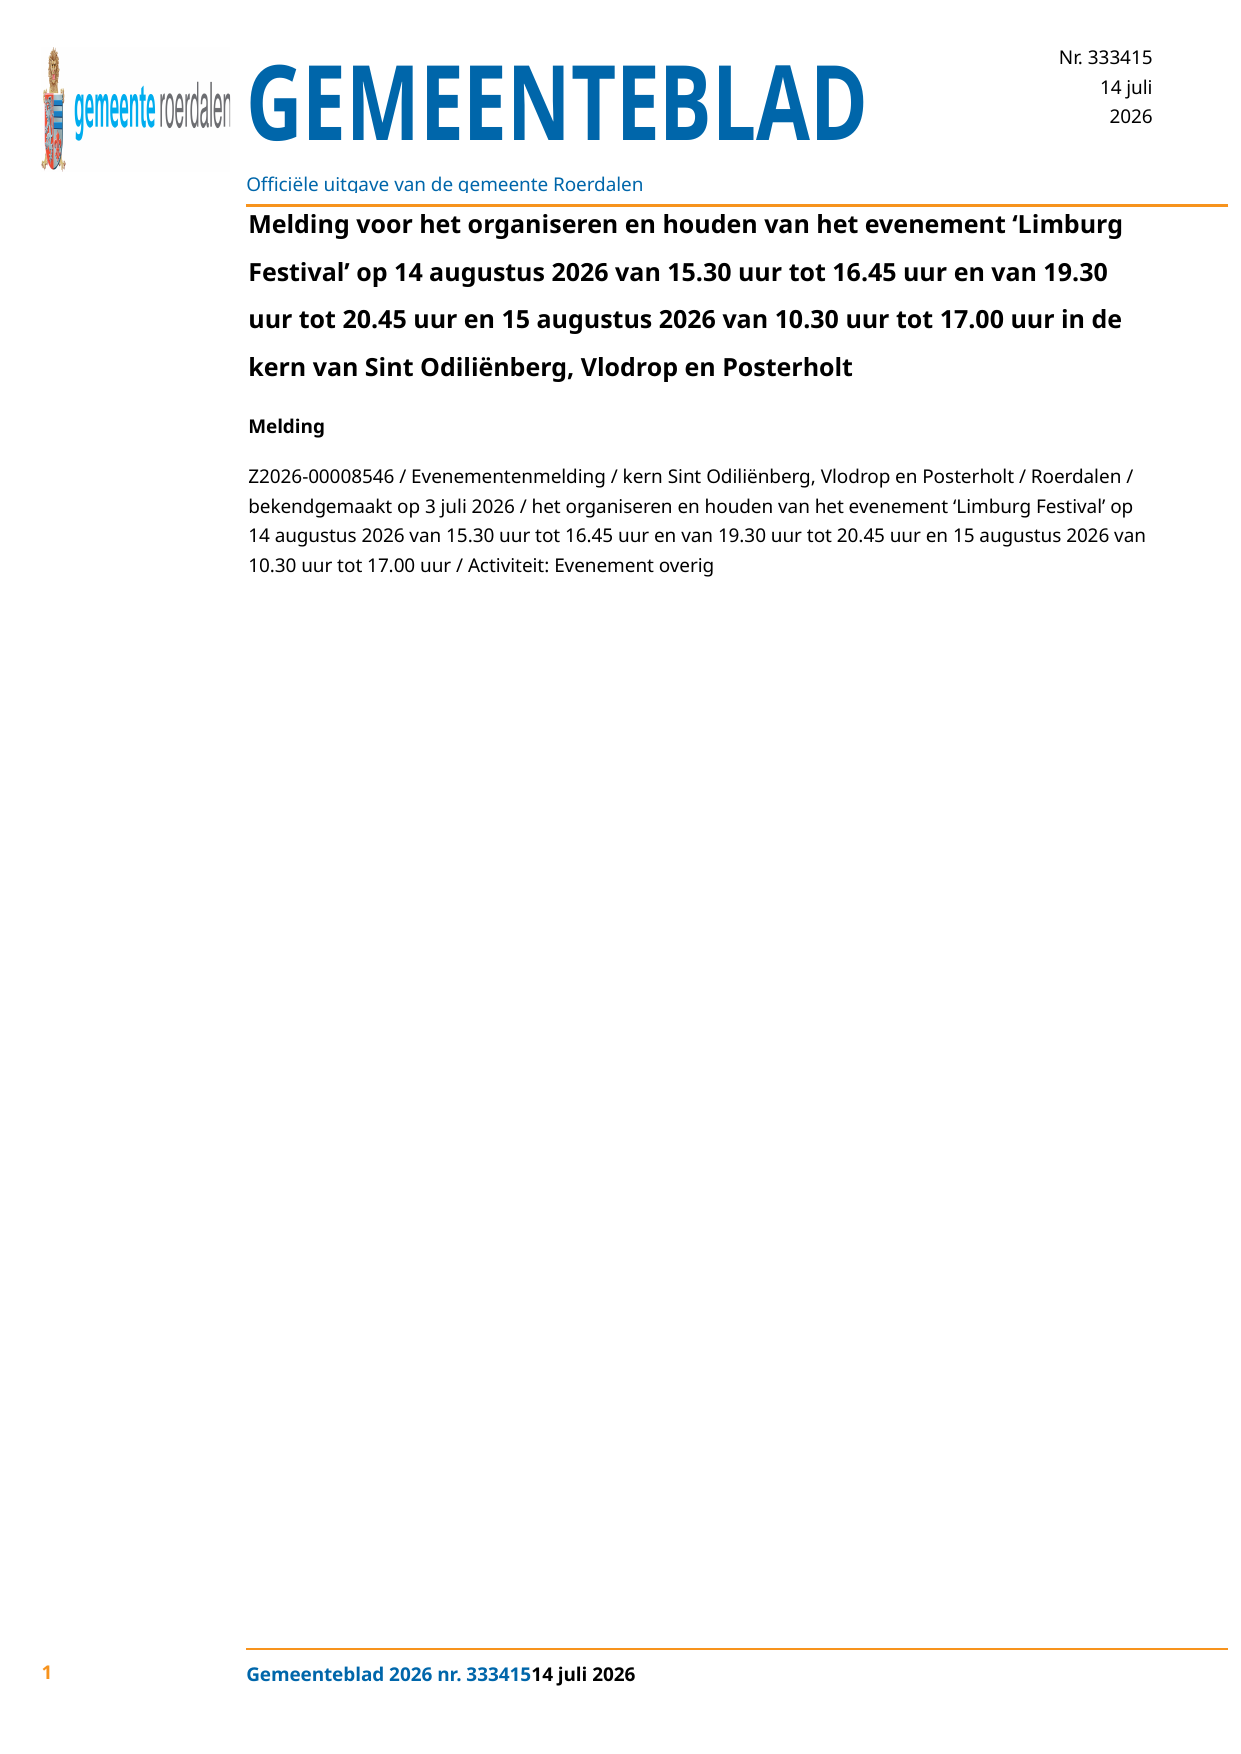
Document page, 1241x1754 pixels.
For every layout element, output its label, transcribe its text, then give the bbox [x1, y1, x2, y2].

picture [41, 47, 231, 172]
text Melding [248, 413, 1152, 439]
text Melding voor het organiseren en houden van het evenement ‘Limburg Festival’ op 14 augustus 2026 van 15.30 uur tot 16.45 uur en van 19.30 uur tot 20.45 uur en 15 augustus 2026 van 10.30 uur tot 17.00 uur in de kern van Sint Odiliënberg, Vlodrop en Posterholt [248, 207, 1152, 384]
text Z2026-00008546 / Evenementenmelding / kern Sint Odiliënberg, Vlodrop en Posterholt / Roerdalen / bekendgemaakt op 3 juli 2026 / het organiseren en houden van het evenement ‘Limburg Festival’ op 14 augustus 2026 van 15.30 uur tot 16.45 uur en van 19.30 uur tot 20.45 uur en 15 augustus 2026 van 10.30 uur tot 17.00 uur / Activiteit: Evenement overig [248, 463, 1152, 578]
